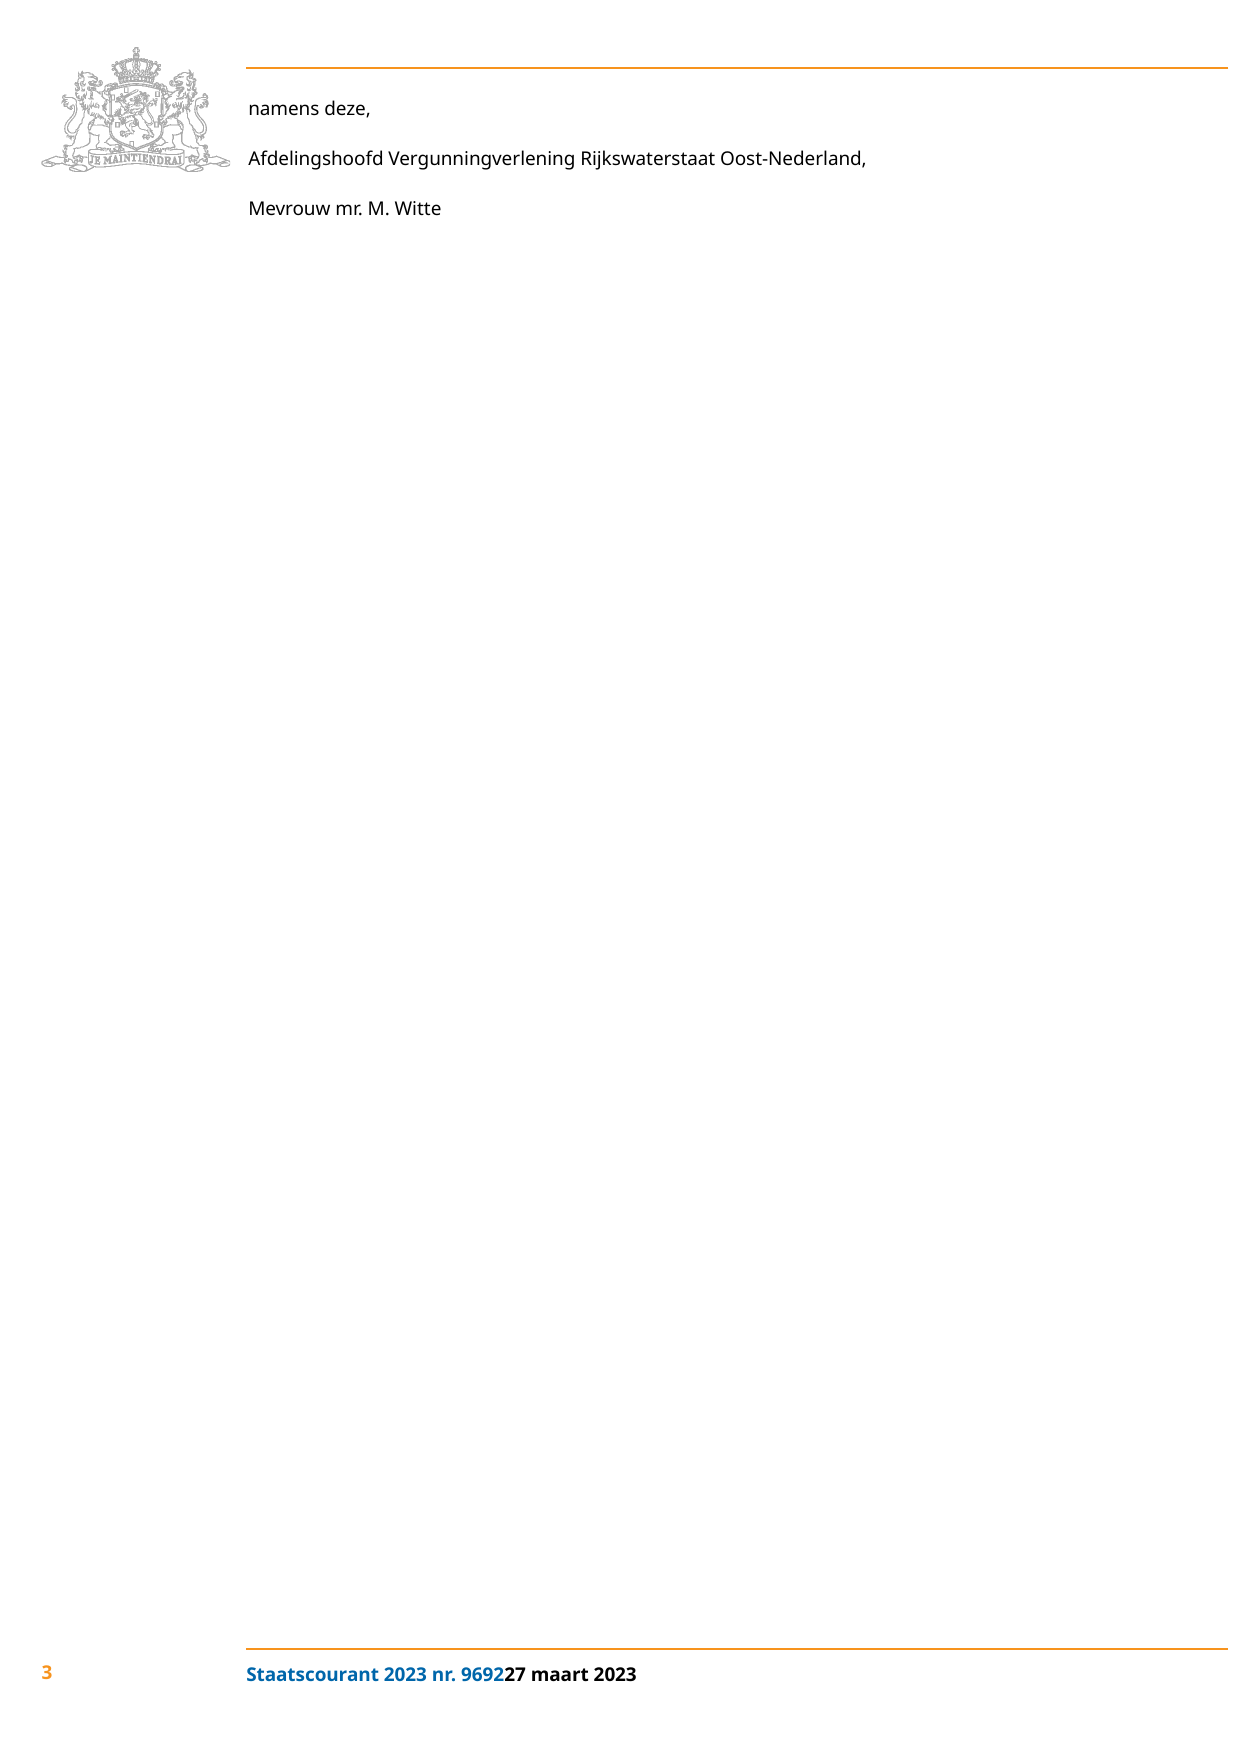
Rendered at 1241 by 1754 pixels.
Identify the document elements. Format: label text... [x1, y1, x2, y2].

text Afdelingshoofd Vergunningverlening Rijkswaterstaat Oost-Nederland, [248, 145, 1152, 171]
text Mevrouw mr. M. Witte [248, 196, 1152, 221]
picture [41, 47, 231, 172]
text namens deze, [248, 95, 1152, 121]
